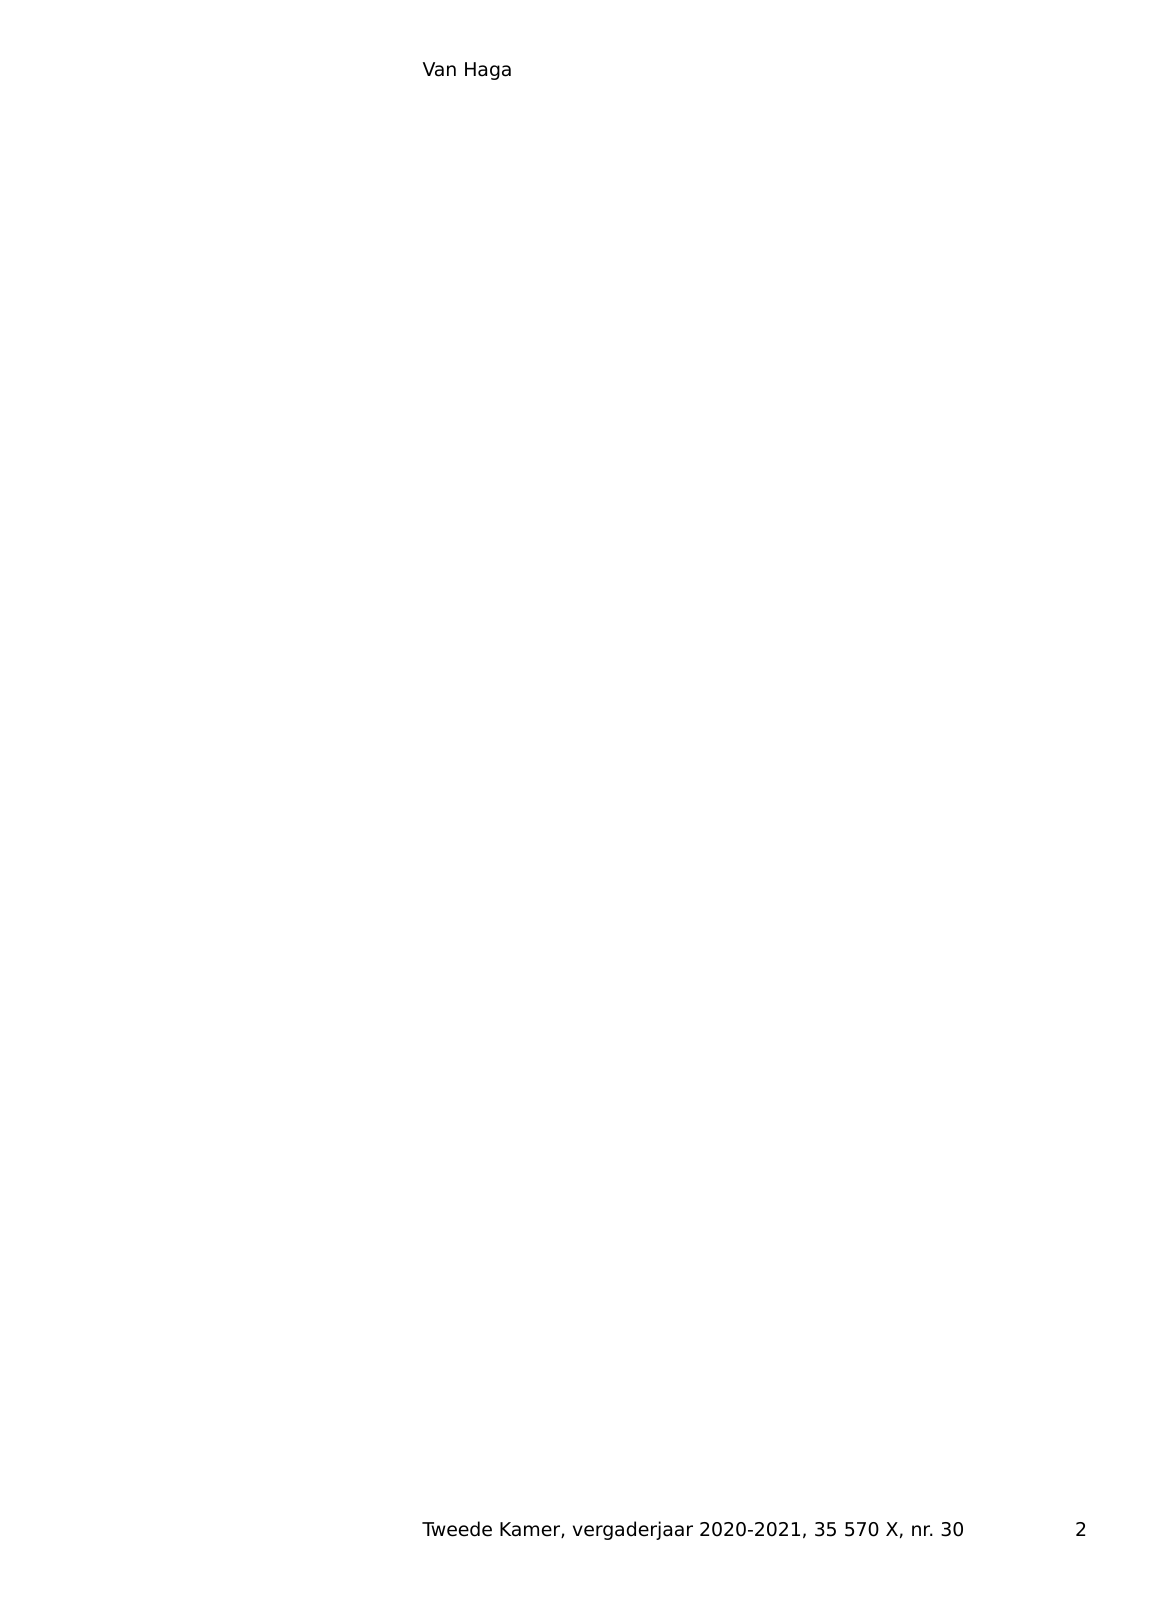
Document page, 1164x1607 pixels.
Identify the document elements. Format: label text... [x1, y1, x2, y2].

text Van Haga [422, 59, 1087, 81]
